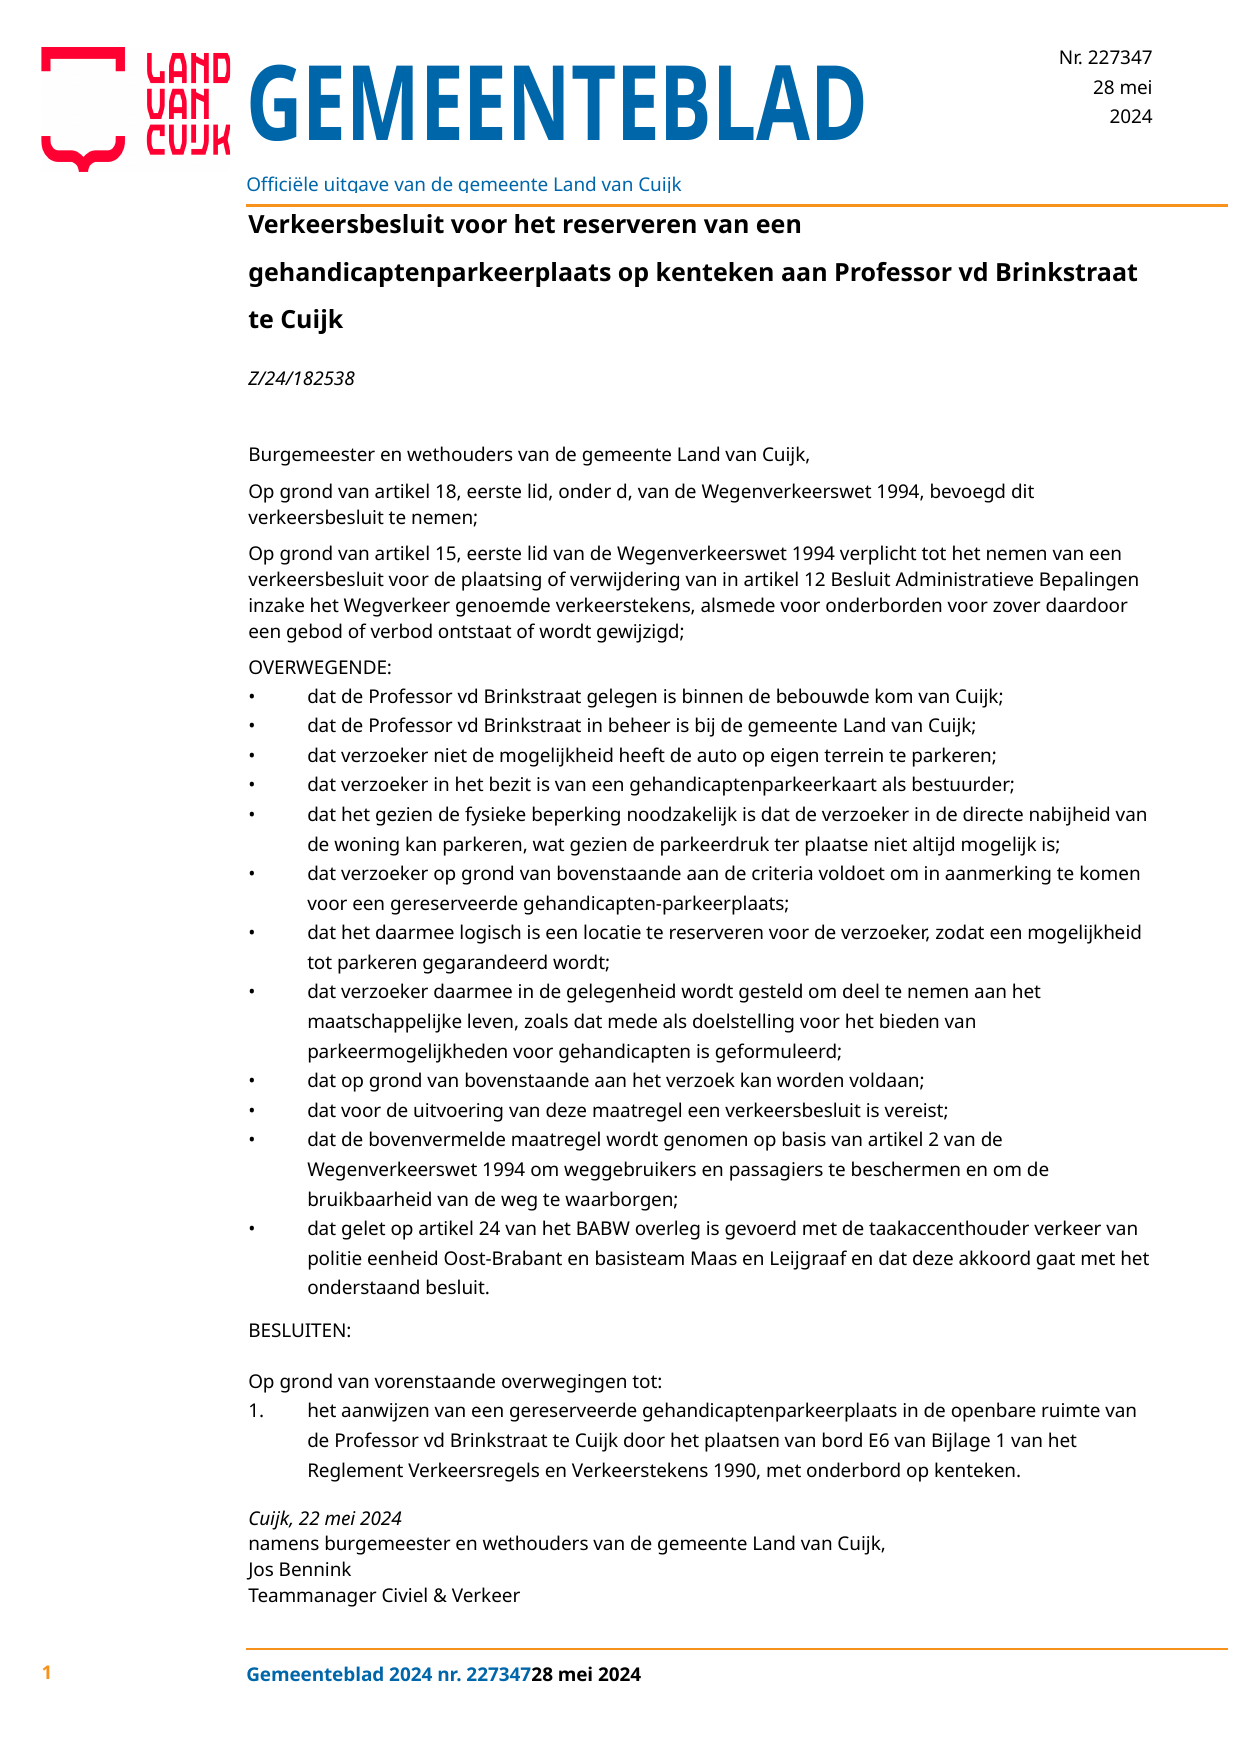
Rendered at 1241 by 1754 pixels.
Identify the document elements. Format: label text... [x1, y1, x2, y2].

list dat de bovenvermelde maatregel wordt genomen op basis van artikel 2 van de Wegenverkeerswet 1994 om weggebruikers en passagiers te beschermen en om de bruikbaarheid van de weg te waarborgen; [248, 1127, 1152, 1211]
text Op grond van artikel 18, eerste lid, onder d, van de Wegenverkeerswet 1994, bevoegd dit verkeersbesluit te nemen; [248, 478, 1152, 530]
list dat voor de uitvoering van deze maatregel een verkeersbesluit is vereist; [248, 1097, 1152, 1123]
list dat verzoeker op grond van bovenstaande aan de criteria voldoet om in aanmerking te komen voor een gereserveerde gehandicapten-parkeerplaats; [248, 860, 1152, 916]
list dat het gezien de fysieke beperking noodzakelijk is dat de verzoeker in de directe nabijheid van de woning kan parkeren, wat gezien de parkeerdruk ter plaatse niet altijd mogelijk is; [248, 801, 1152, 856]
text BESLUITEN: [248, 1318, 1152, 1343]
list dat verzoeker daarmee in de gelegenheid wordt gesteld om deel te nemen aan het maatschappelijke leven, zoals dat mede als doelstelling voor het bieden van parkeermogelijkheden voor gehandicapten is geformuleerd; [248, 979, 1152, 1063]
text namens burgemeester en wethouders van de gemeente Land van Cuijk, [248, 1530, 1152, 1556]
text Op grond van artikel 15, eerste lid van de Wegenverkeerswet 1994 verplicht tot het nemen van een verkeersbesluit voor de plaatsing of verwijdering van in artikel 12 Besluit Administratieve Bepalingen inzake het Wegverkeer genoemde verkeerstekens, alsmede voor onderborden voor zover daardoor een gebod of verbod ontstaat of wordt gewijzigd; [248, 541, 1152, 643]
text Z/24/182538 [248, 366, 1152, 391]
text Cuijk, 22 mei 2024 [248, 1505, 1152, 1530]
list dat het daarmee logisch is een locatie te reserveren voor de verzoeker, zodat een mogelijkheid tot parkeren gegarandeerd wordt; [248, 919, 1152, 975]
list dat de Professor vd Brinkstraat in beheer is bij de gemeente Land van Cuijk; [248, 712, 1152, 738]
text OVERWEGENDE: [248, 654, 1152, 680]
text Burgemeester en wethouders van de gemeente Land van Cuijk, [248, 442, 1152, 467]
list dat verzoeker niet de mogelijkheid heeft de auto op eigen terrein te parkeren; [248, 742, 1152, 768]
text Verkeersbesluit voor het reserveren van een gehandicaptenparkeerplaats op kenteken aan Professor vd Brinkstraat te Cuijk [248, 207, 1152, 336]
text Teammanager Civiel & Verkeer [248, 1582, 1152, 1608]
list het aanwijzen van een gereserveerde gehandicaptenparkeerplaats in de openbare ruimte van de Professor vd Brinkstraat te Cuijk door het plaatsen van bord E6 van Bijlage 1 van het Reglement Verkeersregels en Verkeerstekens 1990, met onderbord op kenteken. [248, 1398, 1152, 1483]
text Jos Bennink [248, 1556, 1152, 1582]
picture [41, 47, 231, 172]
list dat gelet op artikel 24 van het BABW overleg is gevoerd met de taakaccenthouder verkeer van politie eenheid Oost-Brabant en basisteam Maas en Leijgraaf en dat deze akkoord gaat met het onderstaand besluit. [248, 1215, 1152, 1300]
list dat verzoeker in het bezit is van een gehandicaptenparkeerkaart als bestuurder; [248, 772, 1152, 797]
text Op grond van vorenstaande overwegingen tot: [248, 1368, 1152, 1394]
list dat de Professor vd Brinkstraat gelegen is binnen de bebouwde kom van Cuijk; [248, 683, 1152, 708]
list dat op grond van bovenstaande aan het verzoek kan worden voldaan; [248, 1067, 1152, 1093]
